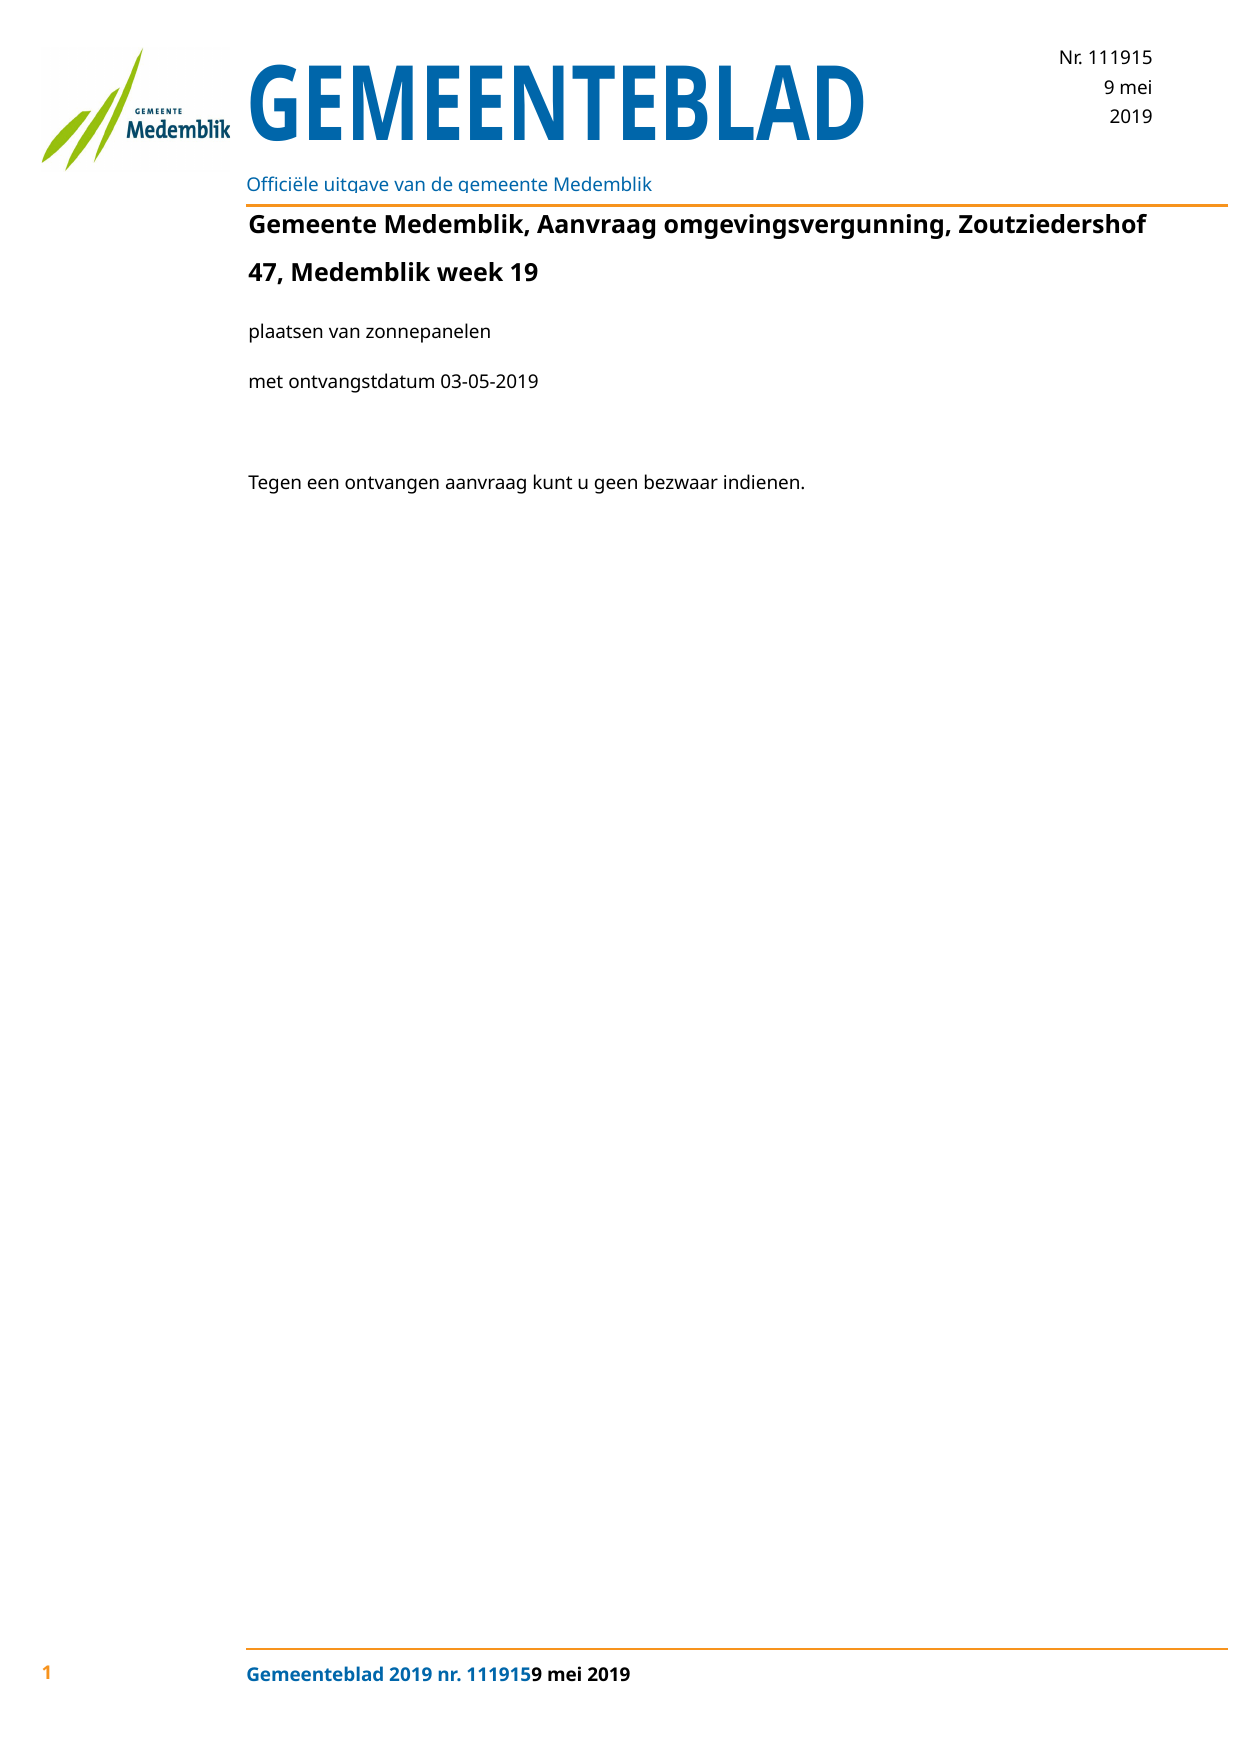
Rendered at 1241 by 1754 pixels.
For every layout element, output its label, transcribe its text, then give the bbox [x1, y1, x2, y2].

text plaatsen van zonnepanelen [248, 318, 1152, 344]
text Tegen een ontvangen aanvraag kunt u geen bezwaar indienen. [248, 469, 1152, 495]
text Gemeente Medemblik, Aanvraag omgevingsvergunning, Zoutziedershof 47, Medemblik week 19 [248, 207, 1152, 288]
text met ontvangstdatum 03-05-2019 [248, 368, 1152, 394]
picture [41, 47, 231, 172]
